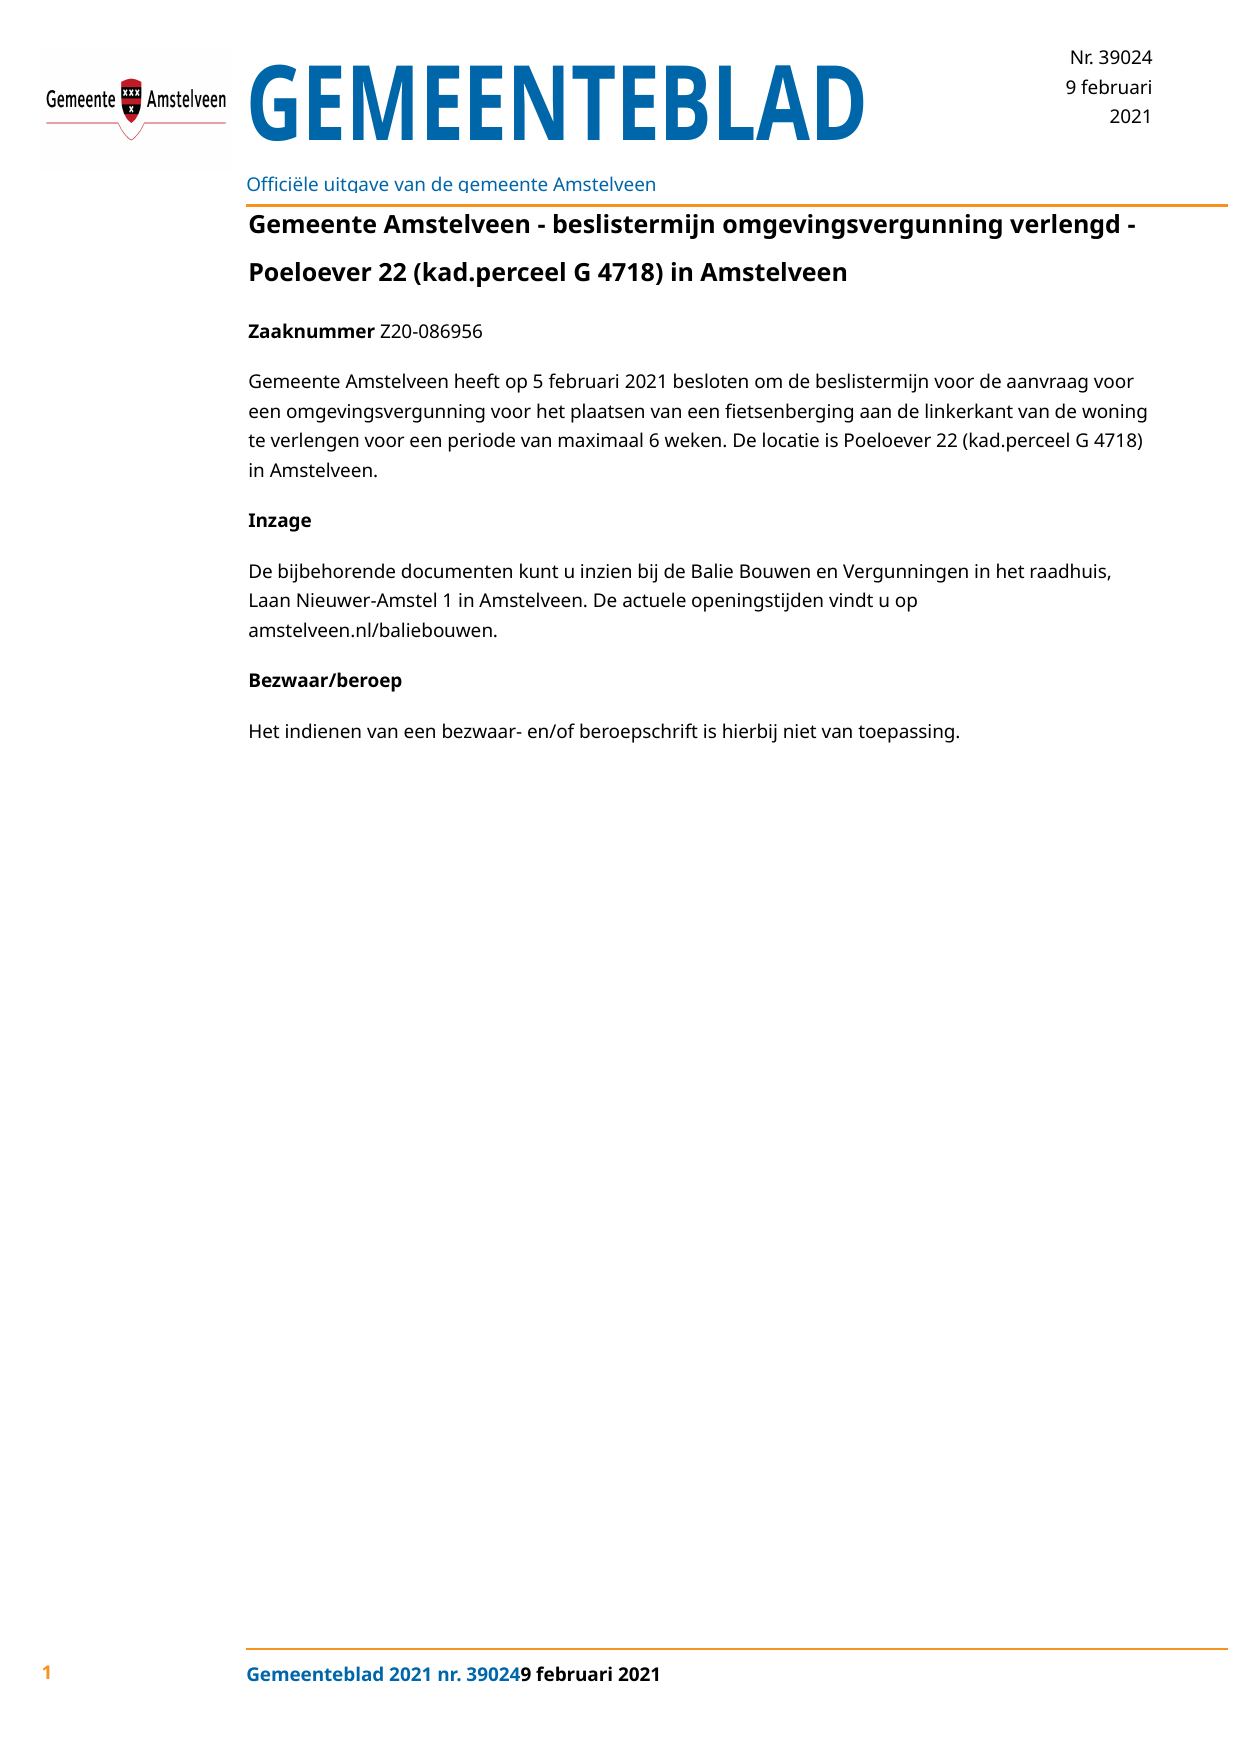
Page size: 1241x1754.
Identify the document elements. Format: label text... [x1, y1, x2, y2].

text Het indienen van een bezwaar- en/of beroepschrift is hierbij niet van toepassing. [248, 718, 1152, 744]
text De bijbehorende documenten kunt u inzien bij de Balie Bouwen en Vergunningen in het raadhuis, Laan Nieuwer-Amstel 1 in Amstelveen. De actuele openingstijden vindt u op amstelveen.nl/baliebouwen. [248, 558, 1152, 643]
picture [41, 47, 231, 172]
text Zaaknummer Z20-086956 [248, 318, 1152, 344]
text Bezwaar/beroep [248, 667, 1152, 693]
text Inzage [248, 507, 1152, 533]
text Gemeente Amstelveen - beslistermijn omgevingsvergunning verlengd - Poeloever 22 (kad.perceel G 4718) in Amstelveen [248, 207, 1152, 288]
text Gemeente Amstelveen heeft op 5 februari 2021 besloten om de beslistermijn voor de aanvraag voor een omgevingsvergunning voor het plaatsen van een fietsenberging aan de linkerkant van de woning te verlengen voor een periode van maximaal 6 weken. De locatie is Poeloever 22 (kad.perceel G 4718) in Amstelveen. [248, 368, 1152, 483]
